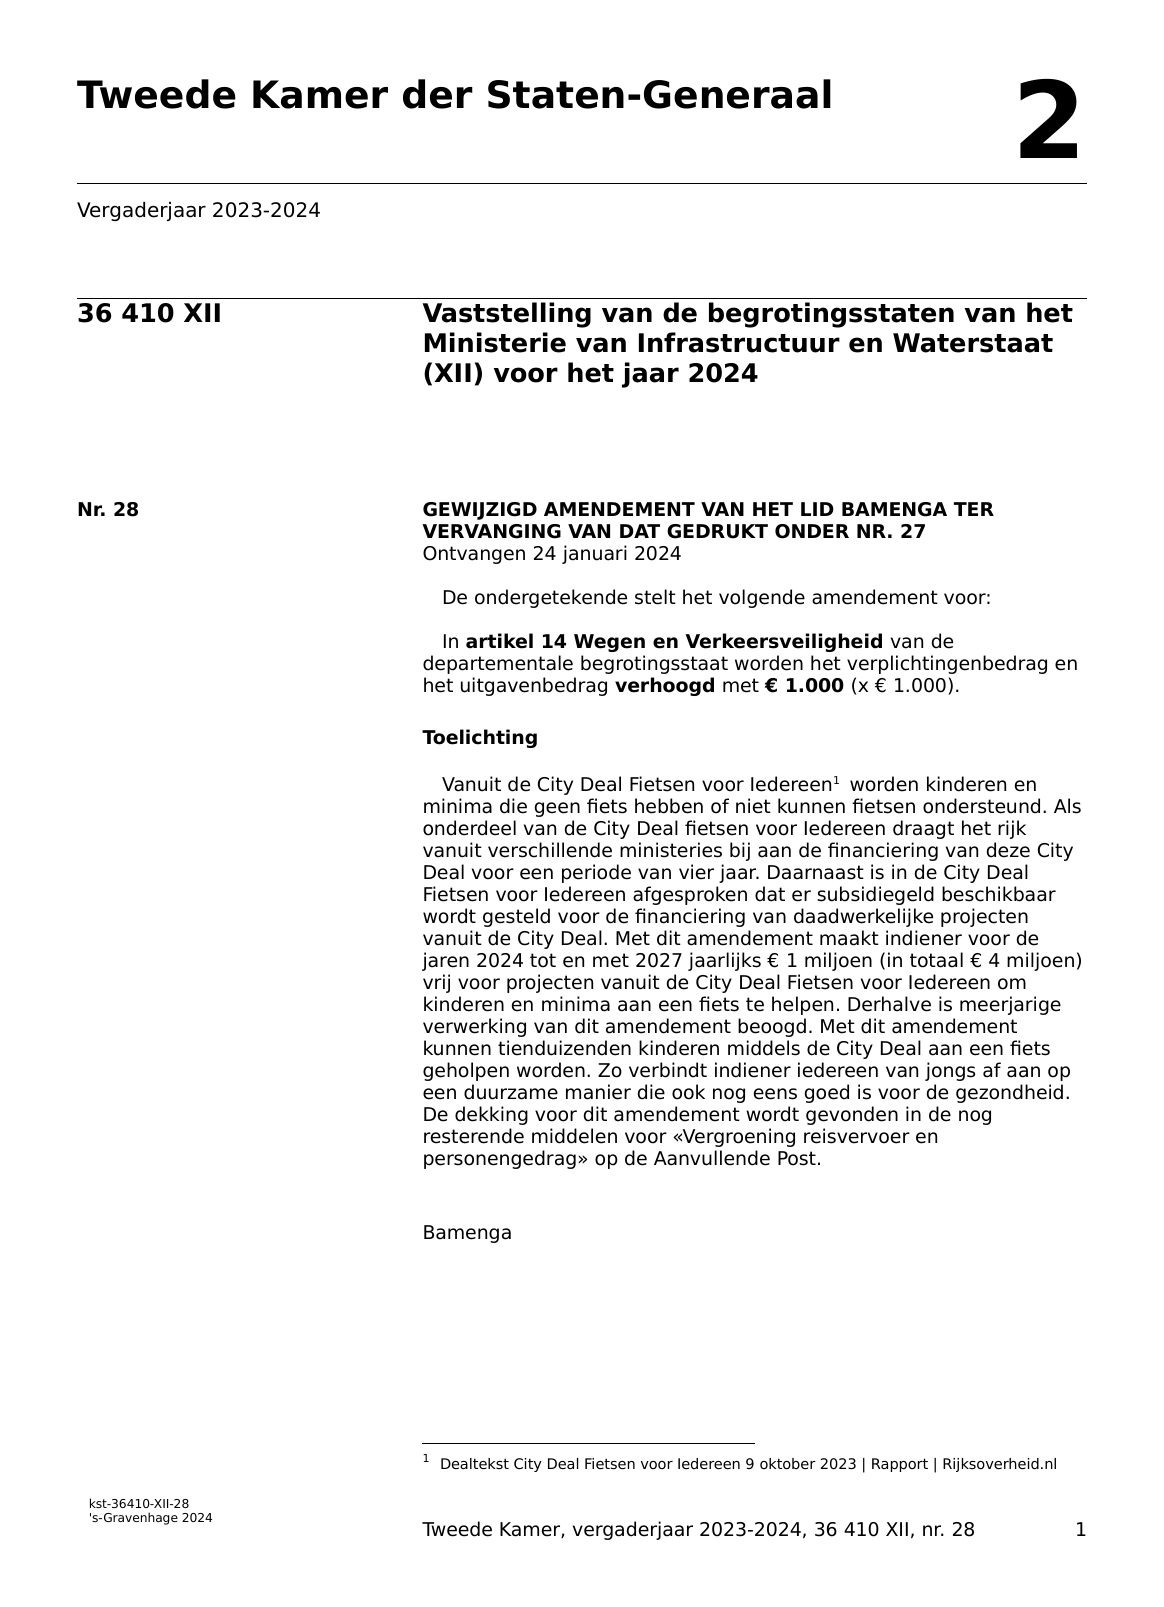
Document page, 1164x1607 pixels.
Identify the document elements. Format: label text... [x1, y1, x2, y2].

text In artikel 14 Wegen en Verkeersveiligheid van de departementale begrotingsstaat worden het verplichtingenbedrag en het uitgavenbedrag verhoogd met € 1.000 (x € 1.000). [422, 631, 1087, 697]
table_header 2 [886, 59, 1087, 183]
text Dealtekst City Deal Fietsen voor Iedereen 9 oktober 2023 | Rapport | Rijksoverheid.nl [422, 1452, 1087, 1474]
text De ondergetekende stelt het volgende amendement voor: [422, 587, 1087, 609]
text 's-Gravenhage 2024 [88, 1511, 323, 1525]
text Ontvangen 24 januari 2024 [422, 543, 1087, 565]
text Bamenga [422, 1200, 1087, 1244]
subtitle Nr. 28 GEWIJZIGD AMENDEMENT VAN HET LID BAMENGA TER VERVANGING VAN DAT GEDRUKT ONDER NR. 27 [77, 499, 1087, 543]
subtitle 36 410 XII Vaststelling van de begrotingsstaten van het Ministerie van Infrastructuur en Waterstaat (XII) voor het jaar 2024 [77, 299, 1087, 388]
subtitle Toelichting [422, 727, 1087, 749]
text Vanuit de City Deal Fietsen voor Iedereen worden kinderen en minima die geen fiets hebben of niet kunnen fietsen ondersteund. Als onderdeel van de City Deal fietsen voor Iedereen draagt het rijk vanuit verschillende ministeries bij aan de financiering van deze City Deal voor een periode van vier jaar. Daarnaast is in de City Deal Fietsen voor Iedereen afgesproken dat er subsidiegeld beschikbaar wordt gesteld voor de financiering van daadwerkelijke projecten vanuit de City Deal. Met dit amendement maakt indiener voor de jaren 2024 tot en met 2027 jaarlijks € 1 miljoen (in totaal € 4 miljoen) vrij voor projecten vanuit de City Deal Fietsen voor Iedereen om kinderen en minima aan een fiets te helpen. Derhalve is meerjarige verwerking van dit amendement beoogd. Met dit amendement kunnen tienduizenden kinderen middels de City Deal aan een fiets geholpen worden. Zo verbindt indiener iedereen van jongs af aan op een duurzame manier die ook nog eens goed is voor de gezondheid. De dekking voor dit amendement wordt gevonden in de nog resterende middelen voor «Vergroening reisvervoer en personengedrag» op de Aanvullende Post. [422, 774, 1087, 1170]
table_header Tweede Kamer der Staten-Generaal [77, 59, 886, 183]
text kst-36410-XII-28 [88, 1497, 323, 1511]
table_cell Vergaderjaar 2023-2024 [77, 184, 1087, 298]
